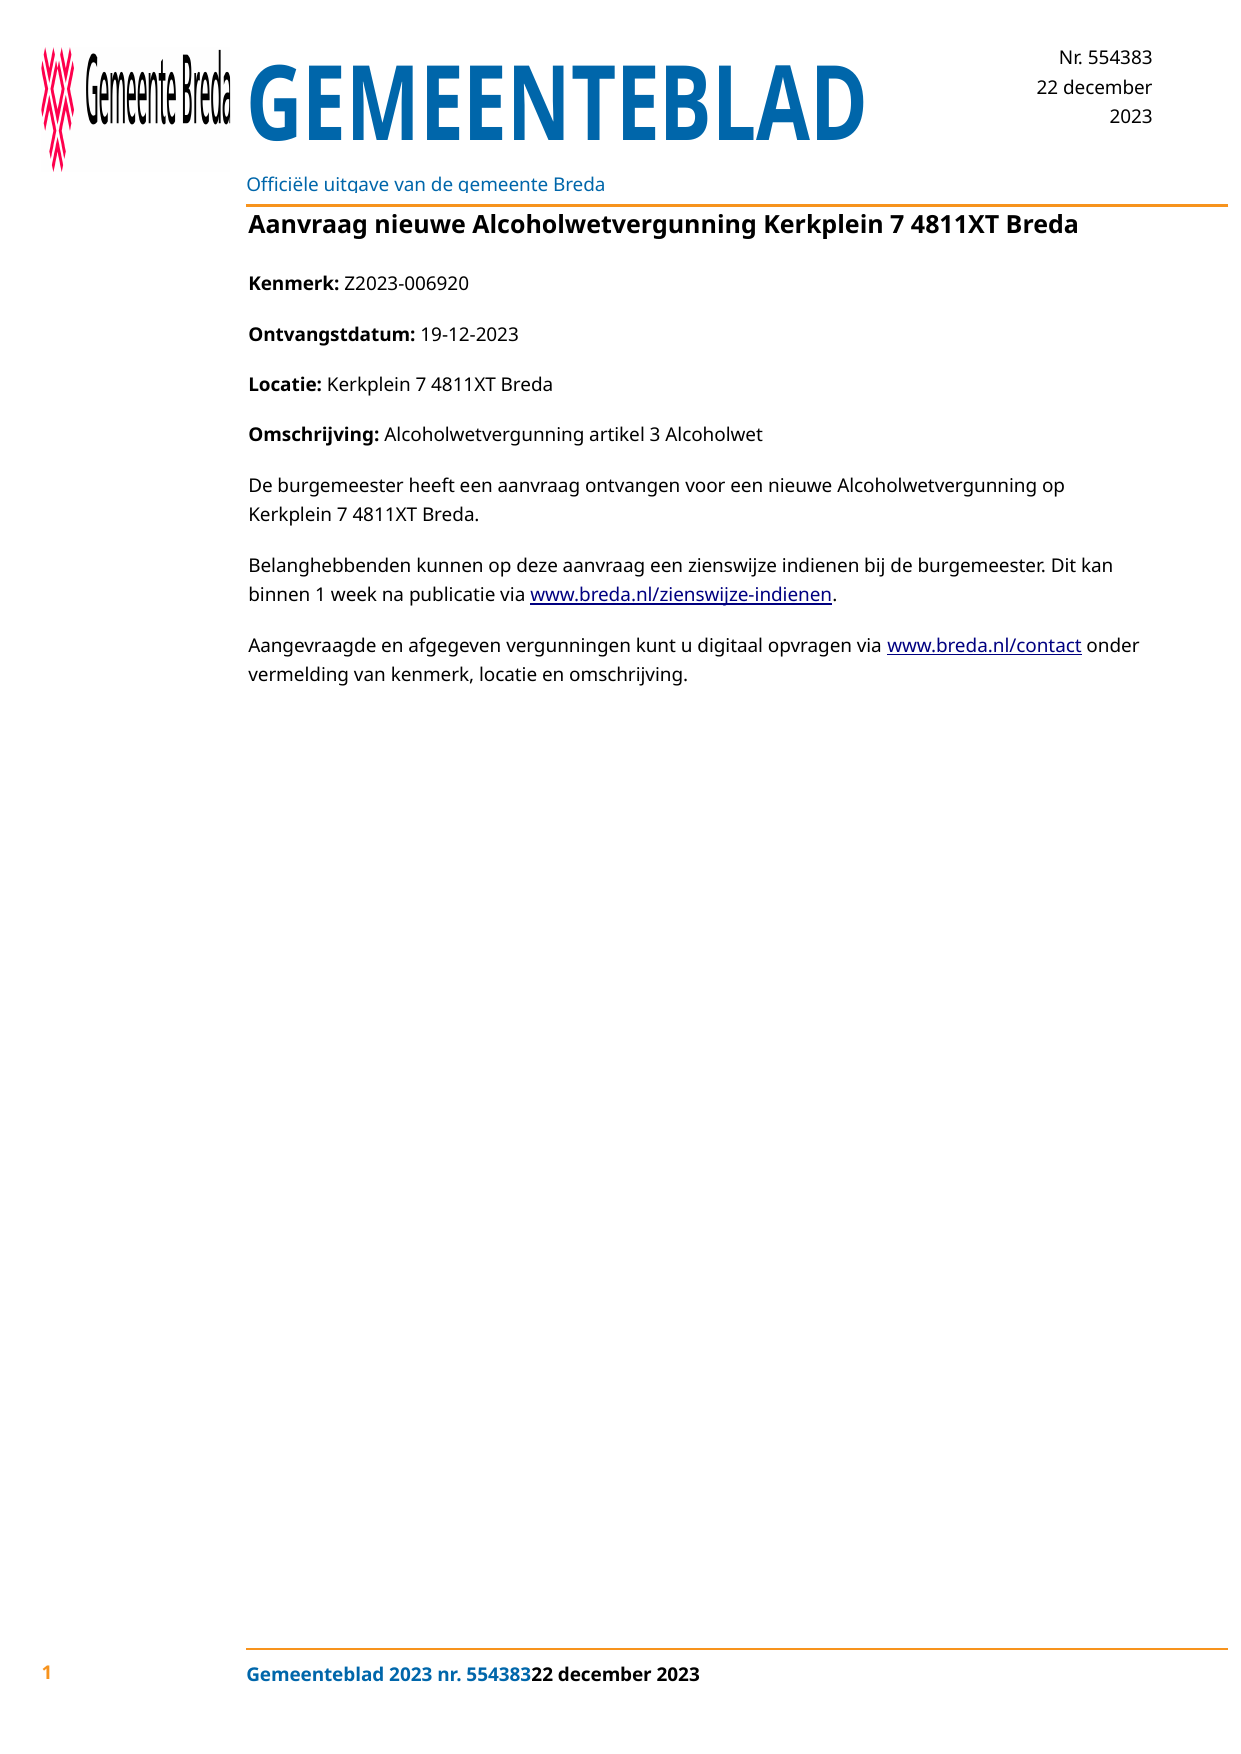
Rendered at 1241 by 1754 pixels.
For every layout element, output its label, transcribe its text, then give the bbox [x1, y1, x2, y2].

text Ontvangstdatum: 19-12-2023 [248, 321, 1152, 346]
text Belanghebbenden kunnen op deze aanvraag een zienswijze indienen bij de burgemeester. Dit kan binnen 1 week na publicatie via www.breda.nl/zienswijze-indienen. [248, 552, 1152, 607]
text Aangevraagde en afgegeven vergunningen kunt u digitaal opvragen via www.breda.nl/contact onder vermelding van kenmerk, locatie en omschrijving. [248, 632, 1152, 687]
text Omschrijving: Alcoholwetvergunning artikel 3 Alcoholwet [248, 422, 1152, 447]
text Locatie: Kerkplein 7 4811XT Breda [248, 371, 1152, 397]
picture [41, 47, 231, 172]
text De burgemeester heeft een aanvraag ontvangen voor een nieuwe Alcoholwetvergunning op Kerkplein 7 4811XT Breda. [248, 472, 1152, 527]
text Kenmerk: Z2023-006920 [248, 270, 1152, 296]
text Aanvraag nieuwe Alcoholwetvergunning Kerkplein 7 4811XT Breda [248, 207, 1152, 241]
